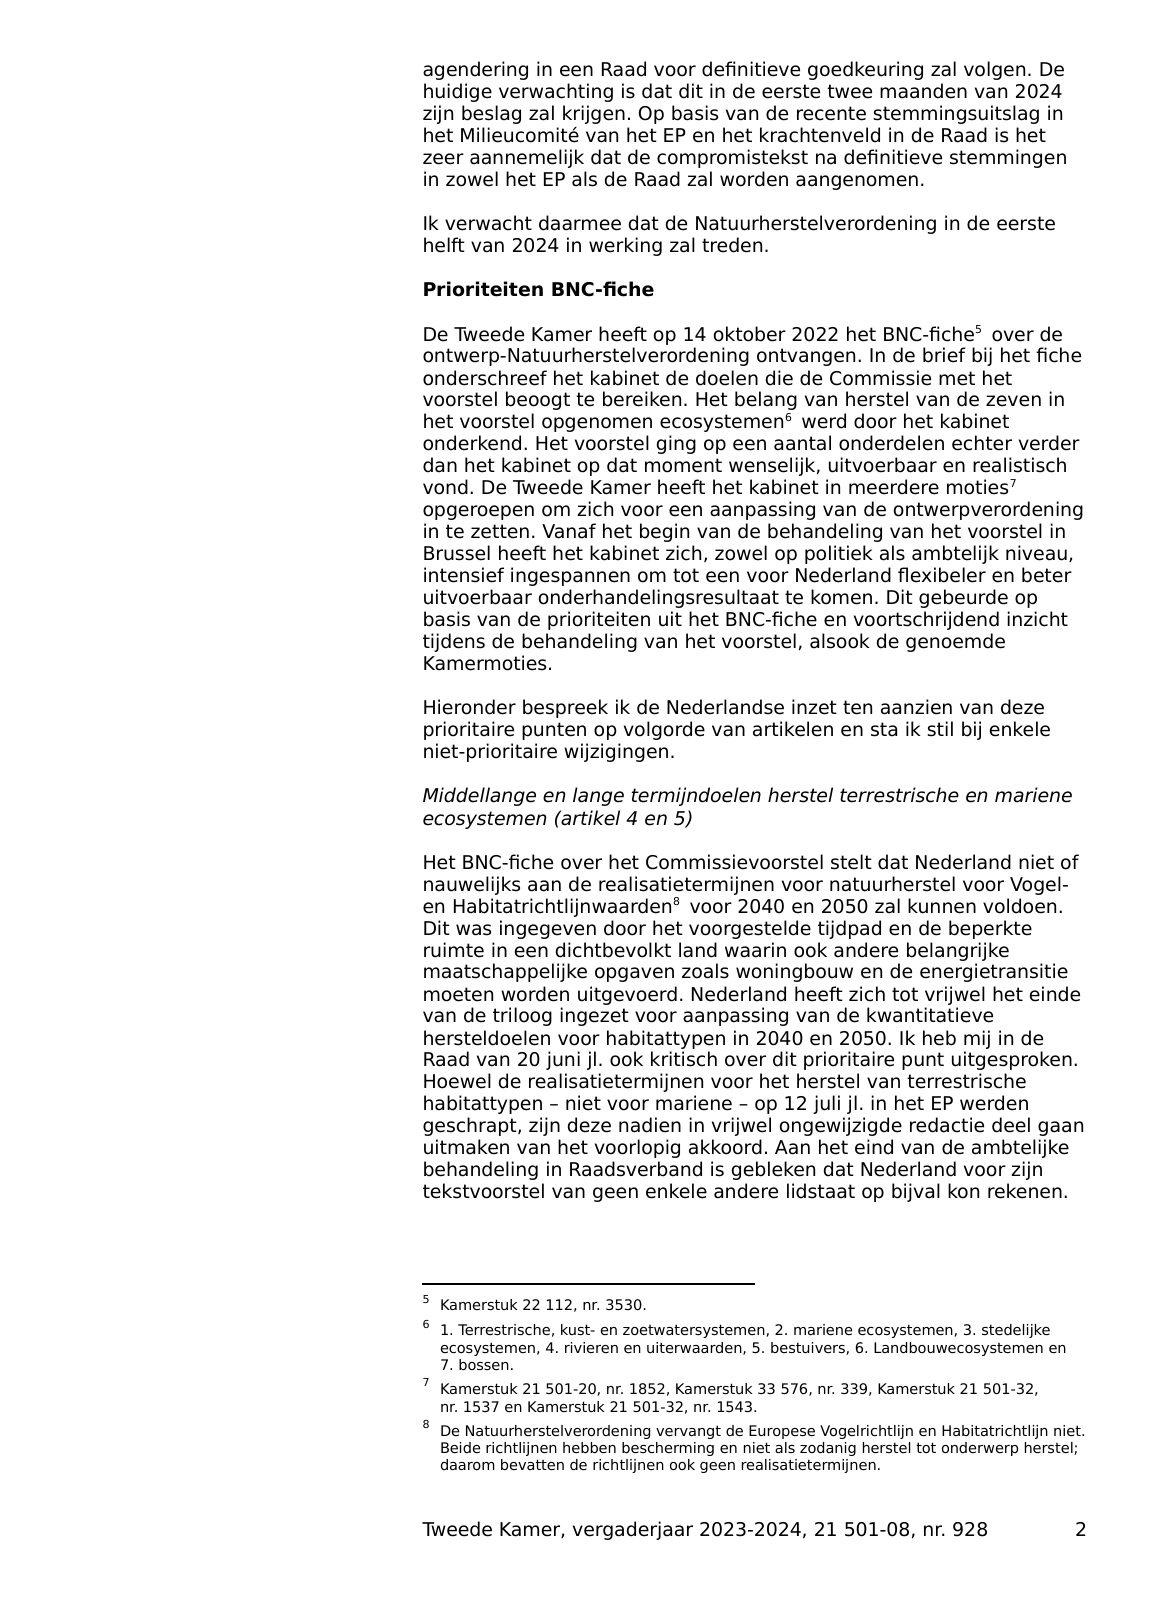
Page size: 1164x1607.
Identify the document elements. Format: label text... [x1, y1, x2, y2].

text Kamerstuk 22 112, nr. 3530. [422, 1293, 1087, 1315]
subtitle Prioriteiten BNC-fiche [422, 279, 1087, 301]
text Ik verwacht daarmee dat de Natuurherstelverordening in de eerste helft van 2024 in werking zal treden. [422, 213, 1087, 257]
text De Tweede Kamer heeft op 14 oktober 2022 het BNC-fiche over de ontwerp-Natuurherstelverordening ontvangen. In de brief bij het fiche onderschreef het kabinet de doelen die de Commissie met het voorstel beoogt te bereiken. Het belang van herstel van de zeven in het voorstel opgenomen ecosystemen werd door het kabinet onderkend. Het voorstel ging op een aantal onderdelen echter verder dan het kabinet op dat moment wenselijk, uitvoerbaar en realistisch vond. De Tweede Kamer heeft het kabinet in meerdere moties opgeroepen om zich voor een aanpassing van de ontwerpverordening in te zetten. Vanaf het begin van de behandeling van het voorstel in Brussel heeft het kabinet zich, zowel op politiek als ambtelijk niveau, intensief ingespannen om tot een voor Nederland flexibeler en beter uitvoerbaar onderhandelingsresultaat te komen. Dit gebeurde op basis van de prioriteiten uit het BNC-fiche en voortschrijdend inzicht tijdens de behandeling van het voorstel, alsook de genoemde Kamermoties. [422, 323, 1087, 675]
text Hieronder bespreek ik de Nederlandse inzet ten aanzien van deze prioritaire punten op volgorde van artikelen en sta ik stil bij enkele niet-prioritaire wijzigingen. [422, 697, 1087, 763]
subtitle Middellange en lange termijndoelen herstel terrestrische en mariene ecosystemen (artikel 4 en 5) [422, 785, 1087, 829]
text agendering in een Raad voor definitieve goedkeuring zal volgen. De huidige verwachting is dat dit in de eerste twee maanden van 2024 zijn beslag zal krijgen. Op basis van de recente stemmingsuitslag in het Milieucomité van het EP en het krachtenveld in de Raad is het zeer aannemelijk dat de compromistekst na definitieve stemmingen in zowel het EP als de Raad zal worden aangenomen. [422, 59, 1087, 191]
text Het BNC-fiche over het Commissievoorstel stelt dat Nederland niet of nauwelijks aan de realisatietermijnen voor natuurherstel voor Vogel- en Habitatrichtlijnwaarden voor 2040 en 2050 zal kunnen voldoen. Dit was ingegeven door het voorgestelde tijdpad en de beperkte ruimte in een dichtbevolkt land waarin ook andere belangrijke maatschappelijke opgaven zoals woningbouw en de energietransitie moeten worden uitgevoerd. Nederland heeft zich tot vrijwel het einde van de triloog ingezet voor aanpassing van de kwantitatieve hersteldoelen voor habitattypen in 2040 en 2050. Ik heb mij in de Raad van 20 juni jl. ook kritisch over dit prioritaire punt uitgesproken. Hoewel de realisatietermijnen voor het herstel van terrestrische habitattypen – niet voor mariene – op 12 juli jl. in het EP werden geschrapt, zijn deze nadien in vrijwel ongewijzigde redactie deel gaan uitmaken van het voorlopig akkoord. Aan het eind van de ambtelijke behandeling in Raadsverband is gebleken dat Nederland voor zijn tekstvoorstel van geen enkele andere lidstaat op bijval kon rekenen. [422, 852, 1087, 1203]
text Kamerstuk 21 501-20, nr. 1852, Kamerstuk 33 576, nr. 339, Kamerstuk 21 501-32, nr. 1537 en Kamerstuk 21 501-32, nr. 1543. [422, 1377, 1087, 1416]
text De Natuurherstelverordening vervangt de Europese Vogelrichtlijn en Habitatrichtlijn niet. Beide richtlijnen hebben bescherming en niet als zodanig herstel tot onderwerp herstel; daarom bevatten de richtlijnen ook geen realisatietermijnen. [422, 1418, 1087, 1474]
text 1. Terrestrische, kust- en zoetwatersystemen, 2. mariene ecosystemen, 3. stedelijke ecosystemen, 4. rivieren en uiterwaarden, 5. bestuivers, 6. Landbouwecosystemen en 7. bossen. [422, 1318, 1087, 1374]
